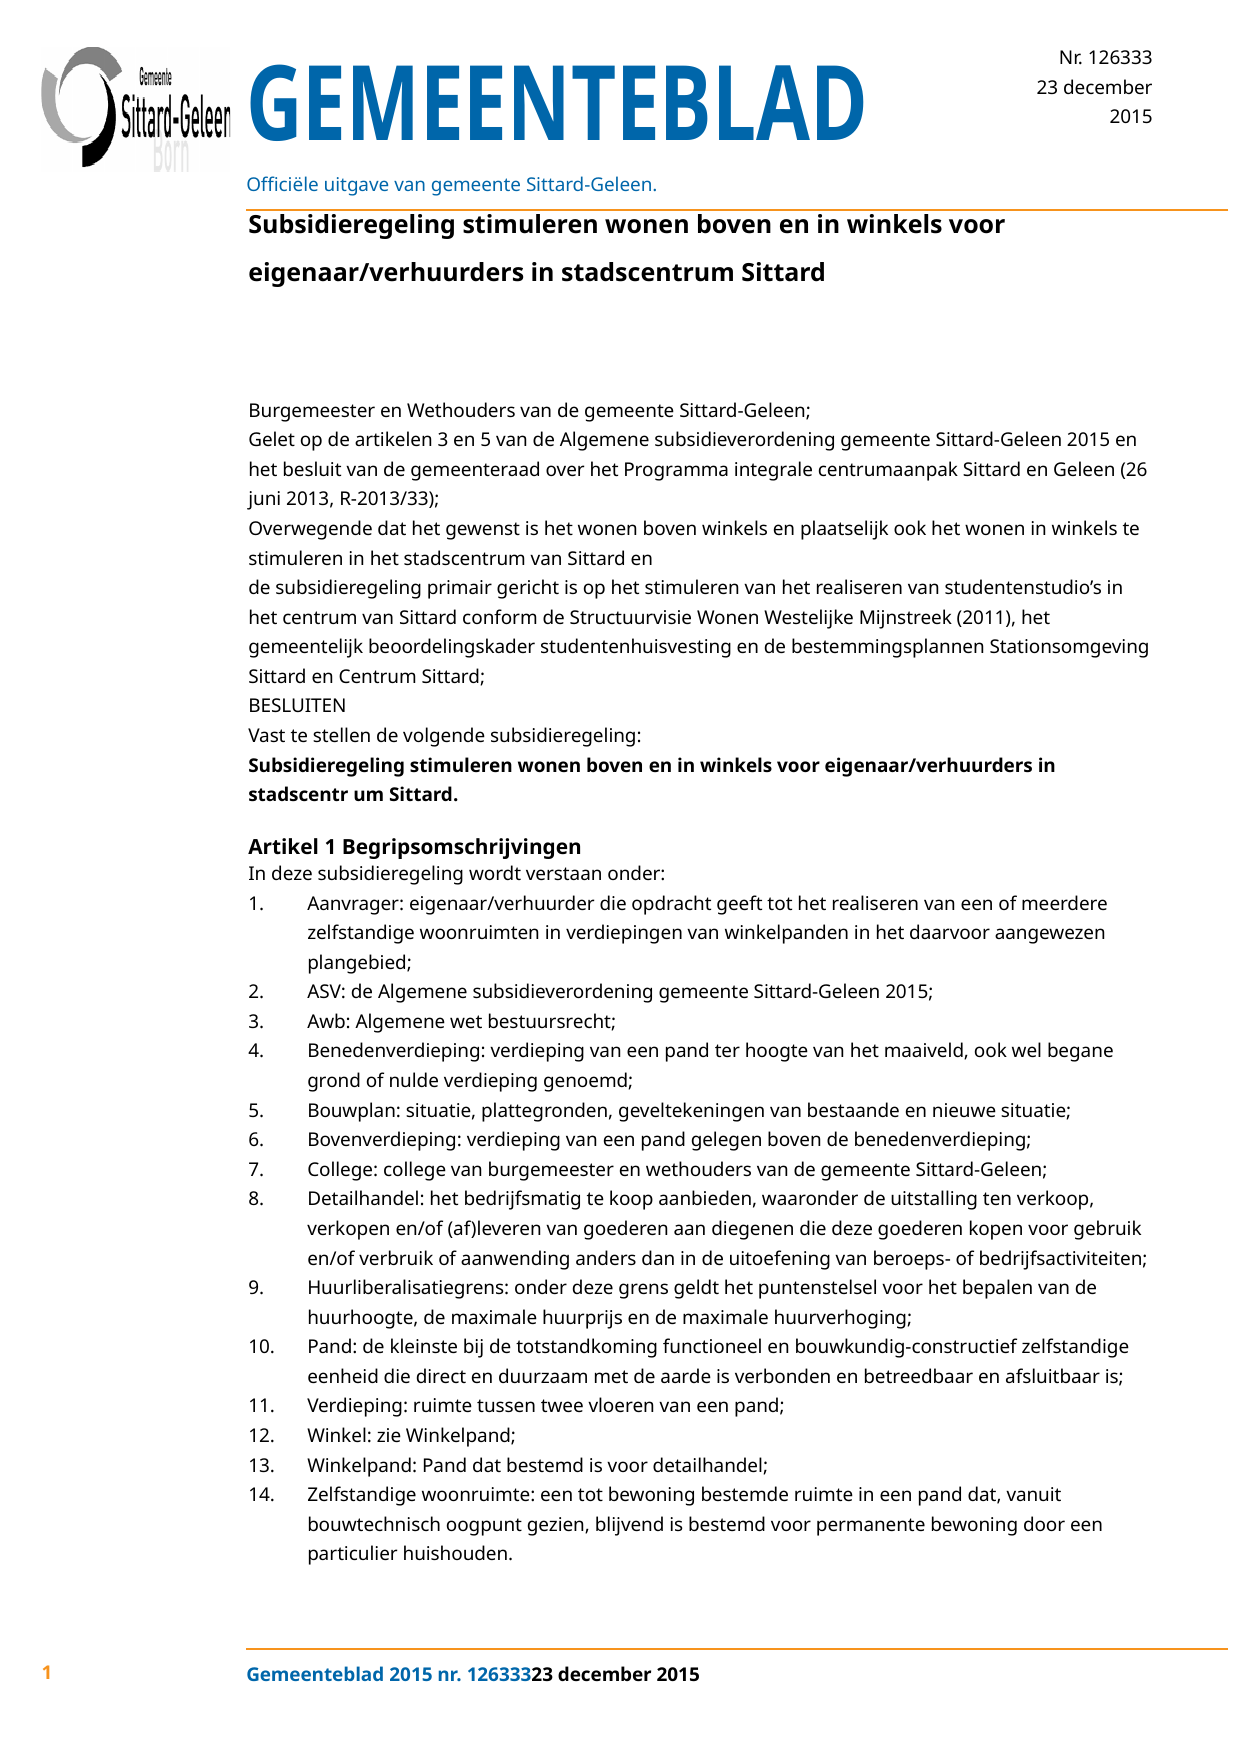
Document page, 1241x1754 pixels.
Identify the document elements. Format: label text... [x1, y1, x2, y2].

text Vast te stellen de volgende subsidieregeling: [248, 722, 1152, 748]
list Winkel: zie Winkelpand; [248, 1422, 1152, 1448]
text Burgemeester en Wethouders van de gemeente Sittard-Geleen; [248, 397, 1152, 422]
list Bovenverdieping: verdieping van een pand gelegen boven de benedenverdieping; [248, 1126, 1152, 1152]
text In deze subsidieregeling wordt verstaan onder: [248, 860, 1152, 886]
list Huurliberalisatiegrens: onder deze grens geldt het puntenstelsel voor het bepalen van de huurhoogte, de maximale huurprijs en de maximale huurverhoging; [248, 1274, 1152, 1330]
list Detailhandel: het bedrijfsmatig te koop aanbieden, waaronder de uitstalling ten verkoop, verkopen en/of (af)leveren van goederen aan diegenen die deze goederen kopen voor gebruik en/of verbruik of aanwending anders dan in de uitoefening van beroeps- of bedrijfsactiviteiten; [248, 1186, 1152, 1271]
picture [41, 47, 231, 172]
list Awb: Algemene wet bestuursrecht; [248, 1008, 1152, 1034]
list Zelfstandige woonruimte: een tot bewoning bestemde ruimte in een pand dat, vanuit bouwtechnisch oogpunt gezien, blijvend is bestemd voor permanente bewoning door een particulier huishouden. [248, 1481, 1152, 1566]
list Winkelpand: Pand dat bestemd is voor detailhandel; [248, 1452, 1152, 1478]
list College: college van burgemeester en wethouders van de gemeente Sittard-Geleen; [248, 1156, 1152, 1182]
text Subsidieregeling stimuleren wonen boven en in winkels voor eigenaar/verhuurders in stadscentr um Sittard. [248, 752, 1152, 807]
text Subsidieregeling stimuleren wonen boven en in winkels voor eigenaar/verhuurders in stadscentrum Sittard [248, 211, 1152, 288]
text de subsidieregeling primair gericht is op het stimuleren van het realiseren van studentenstudio’s in het centrum van Sittard conform de Structuurvisie Wonen Westelijke Mijnstreek (2011), het gemeentelijk beoordelingskader studentenhuisvesting en de bestemmingsplannen Stationsomgeving Sittard en Centrum Sittard; [248, 574, 1152, 689]
text Artikel 1 Begripsomschrijvingen [248, 832, 1152, 860]
list Benedenverdieping: verdieping van een pand ter hoogte van het maaiveld, ook wel begane grond of nulde verdieping genoemd; [248, 1038, 1152, 1093]
list ASV: de Algemene subsidieverordening gemeente Sittard-Geleen 2015; [248, 978, 1152, 1004]
list Verdieping: ruimte tussen twee vloeren van een pand; [248, 1393, 1152, 1418]
list Pand: de kleinste bij de totstandkoming functioneel en bouwkundig-constructief zelfstandige eenheid die direct en duurzaam met de aarde is verbonden en betreedbaar en afsluitbaar is; [248, 1333, 1152, 1389]
text Gelet op de artikelen 3 en 5 van de Algemene subsidieverordening gemeente Sittard-Geleen 2015 en [248, 426, 1152, 452]
list Aanvrager: eigenaar/verhuurder die opdracht geeft tot het realiseren van een of meerdere zelfstandige woonruimten in verdiepingen van winkelpanden in het daarvoor aangewezen plangebied; [248, 890, 1152, 975]
list Bouwplan: situatie, plattegronden, geveltekeningen van bestaande en nieuwe situatie; [248, 1097, 1152, 1123]
text het besluit van de gemeenteraad over het Programma integrale centrumaanpak Sittard en Geleen (26 juni 2013, R-2013/33); [248, 456, 1152, 511]
text BESLUITEN [248, 693, 1152, 718]
text Overwegende dat het gewenst is het wonen boven winkels en plaatselijk ook het wonen in winkels te stimuleren in het stadscentrum van Sittard en [248, 515, 1152, 570]
